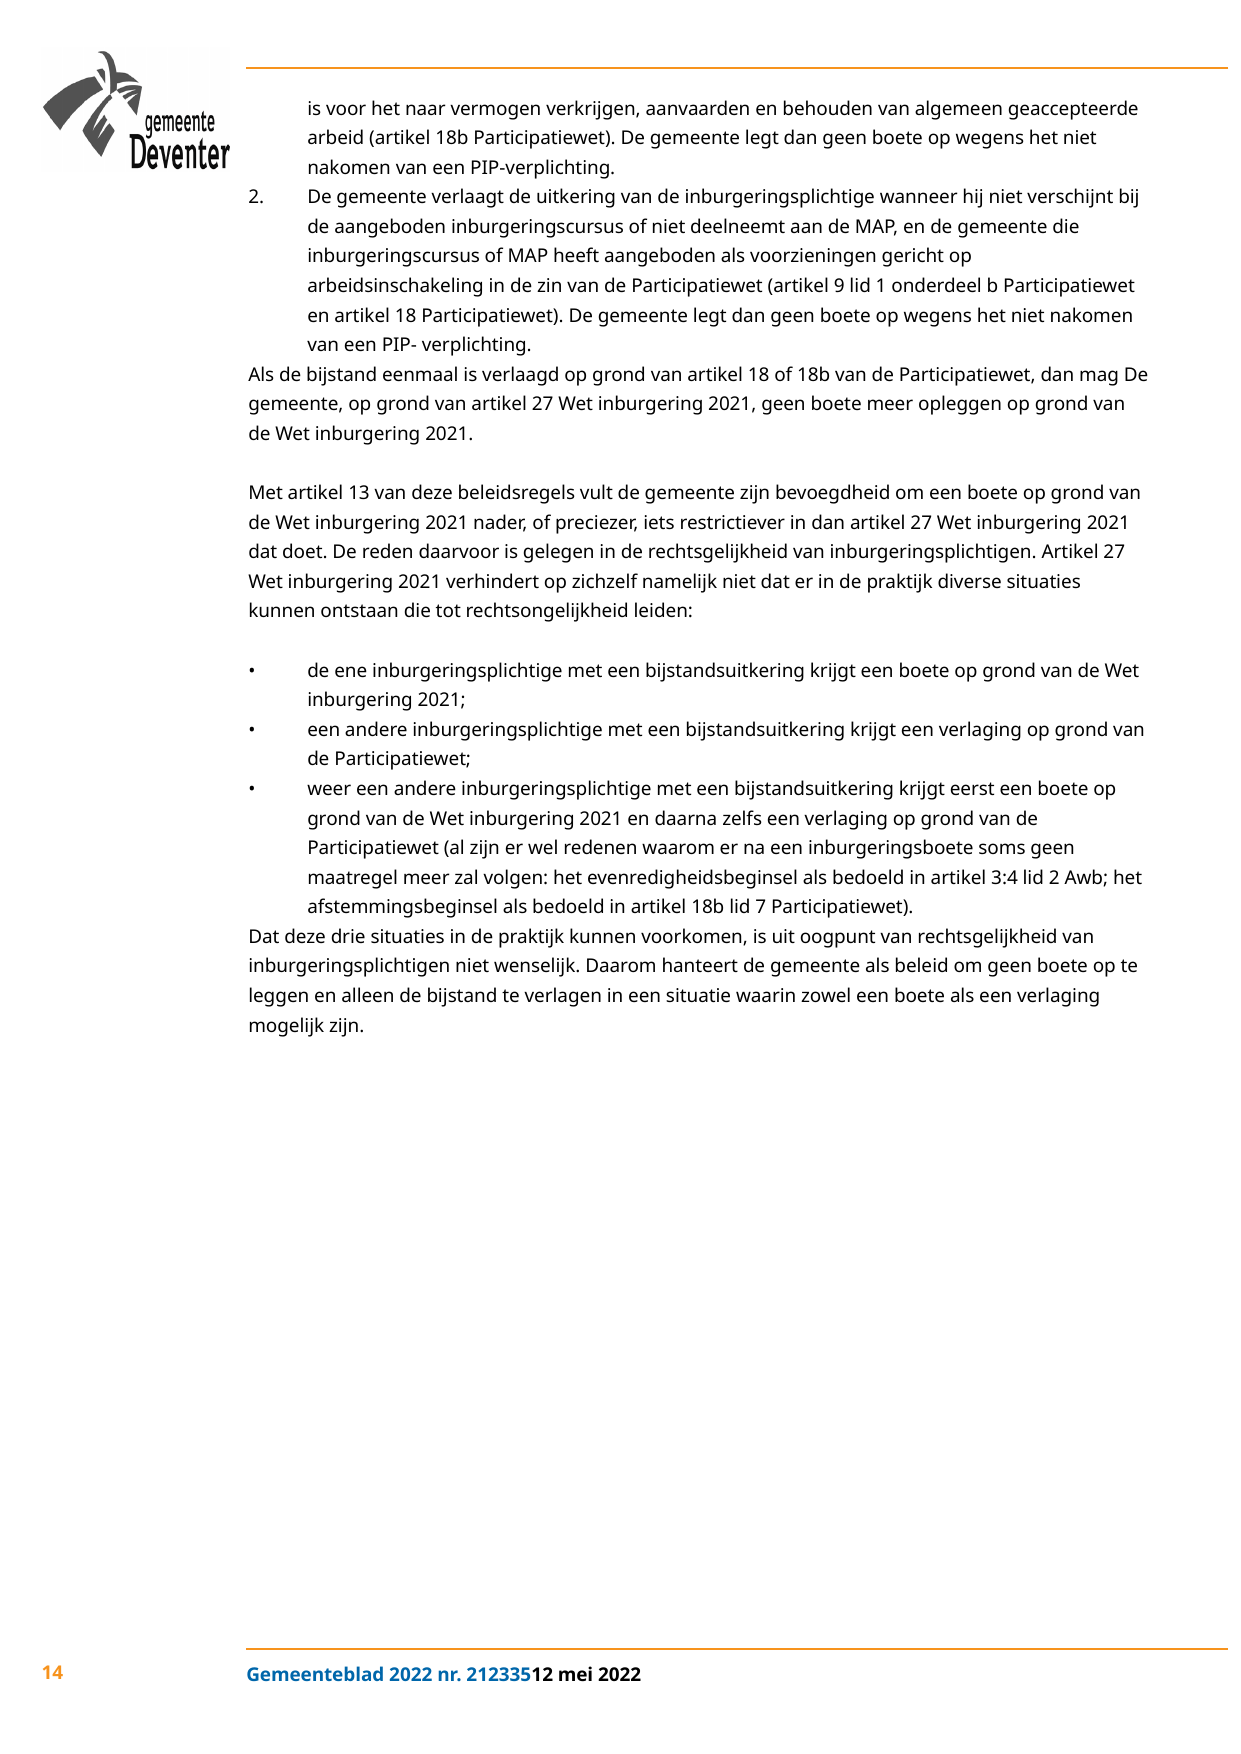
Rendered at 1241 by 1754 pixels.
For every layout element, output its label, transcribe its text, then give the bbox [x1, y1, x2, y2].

text Dat deze drie situaties in de praktijk kunnen voorkomen, is uit oogpunt van rechtsgelijkheid van inburgeringsplichtigen niet wenselijk. Daarom hanteert de gemeente als beleid om geen boete op te leggen en alleen de bijstand te verlagen in een situatie waarin zowel een boete als een verlaging mogelijk zijn. [248, 923, 1152, 1038]
list De gemeente verlaagt de uitkering van de inburgeringsplichtige wanneer hij niet verschijnt bij de aangeboden inburgeringscursus of niet deelneemt aan de MAP, en de gemeente die inburgeringscursus of MAP heeft aangeboden als voorzieningen gericht op arbeidsinschakeling in de zin van de Participatiewet (artikel 9 lid 1 onderdeel b Participatiewet en artikel 18 Participatiewet). De gemeente legt dan geen boete op wegens het niet nakomen van een PIP- verplichting. [248, 183, 1152, 357]
text Als de bijstand eenmaal is verlaagd op grond van artikel 18 of 18b van de Participatiewet, dan mag De gemeente, op grond van artikel 27 Wet inburgering 2021, geen boete meer opleggen op grond van de Wet inburgering 2021. [248, 361, 1152, 446]
list is voor het naar vermogen verkrijgen, aanvaarden en behouden van algemeen geaccepteerde arbeid (artikel 18b Participatiewet). De gemeente legt dan geen boete op wegens het niet nakomen van een PIP-verplichting. [248, 95, 1152, 180]
list weer een andere inburgeringsplichtige met een bijstandsuitkering krijgt eerst een boete op grond van de Wet inburgering 2021 en daarna zelfs een verlaging op grond van de Participatiewet (al zijn er wel redenen waarom er na een inburgeringsboete soms geen maatregel meer zal volgen: het evenredigheidsbeginsel als bedoeld in artikel 3:4 lid 2 Awb; het afstemmingsbeginsel als bedoeld in artikel 18b lid 7 Participatiewet). [248, 775, 1152, 919]
list de ene inburgeringsplichtige met een bijstandsuitkering krijgt een boete op grond van de Wet inburgering 2021; [248, 657, 1152, 712]
list een andere inburgeringsplichtige met een bijstandsuitkering krijgt een verlaging op grond van de Participatiewet; [248, 716, 1152, 771]
text Met artikel 13 van deze beleidsregels vult de gemeente zijn bevoegdheid om een boete op grond van de Wet inburgering 2021 nader, of preciezer, iets restrictiever in dan artikel 27 Wet inburgering 2021 dat doet. De reden daarvoor is gelegen in de rechtsgelijkheid van inburgeringsplichtigen. Artikel 27 Wet inburgering 2021 verhindert op zichzelf namelijk niet dat er in de praktijk diverse situaties kunnen ontstaan die tot rechtsongelijkheid leiden: [248, 479, 1152, 623]
picture [41, 47, 231, 172]
